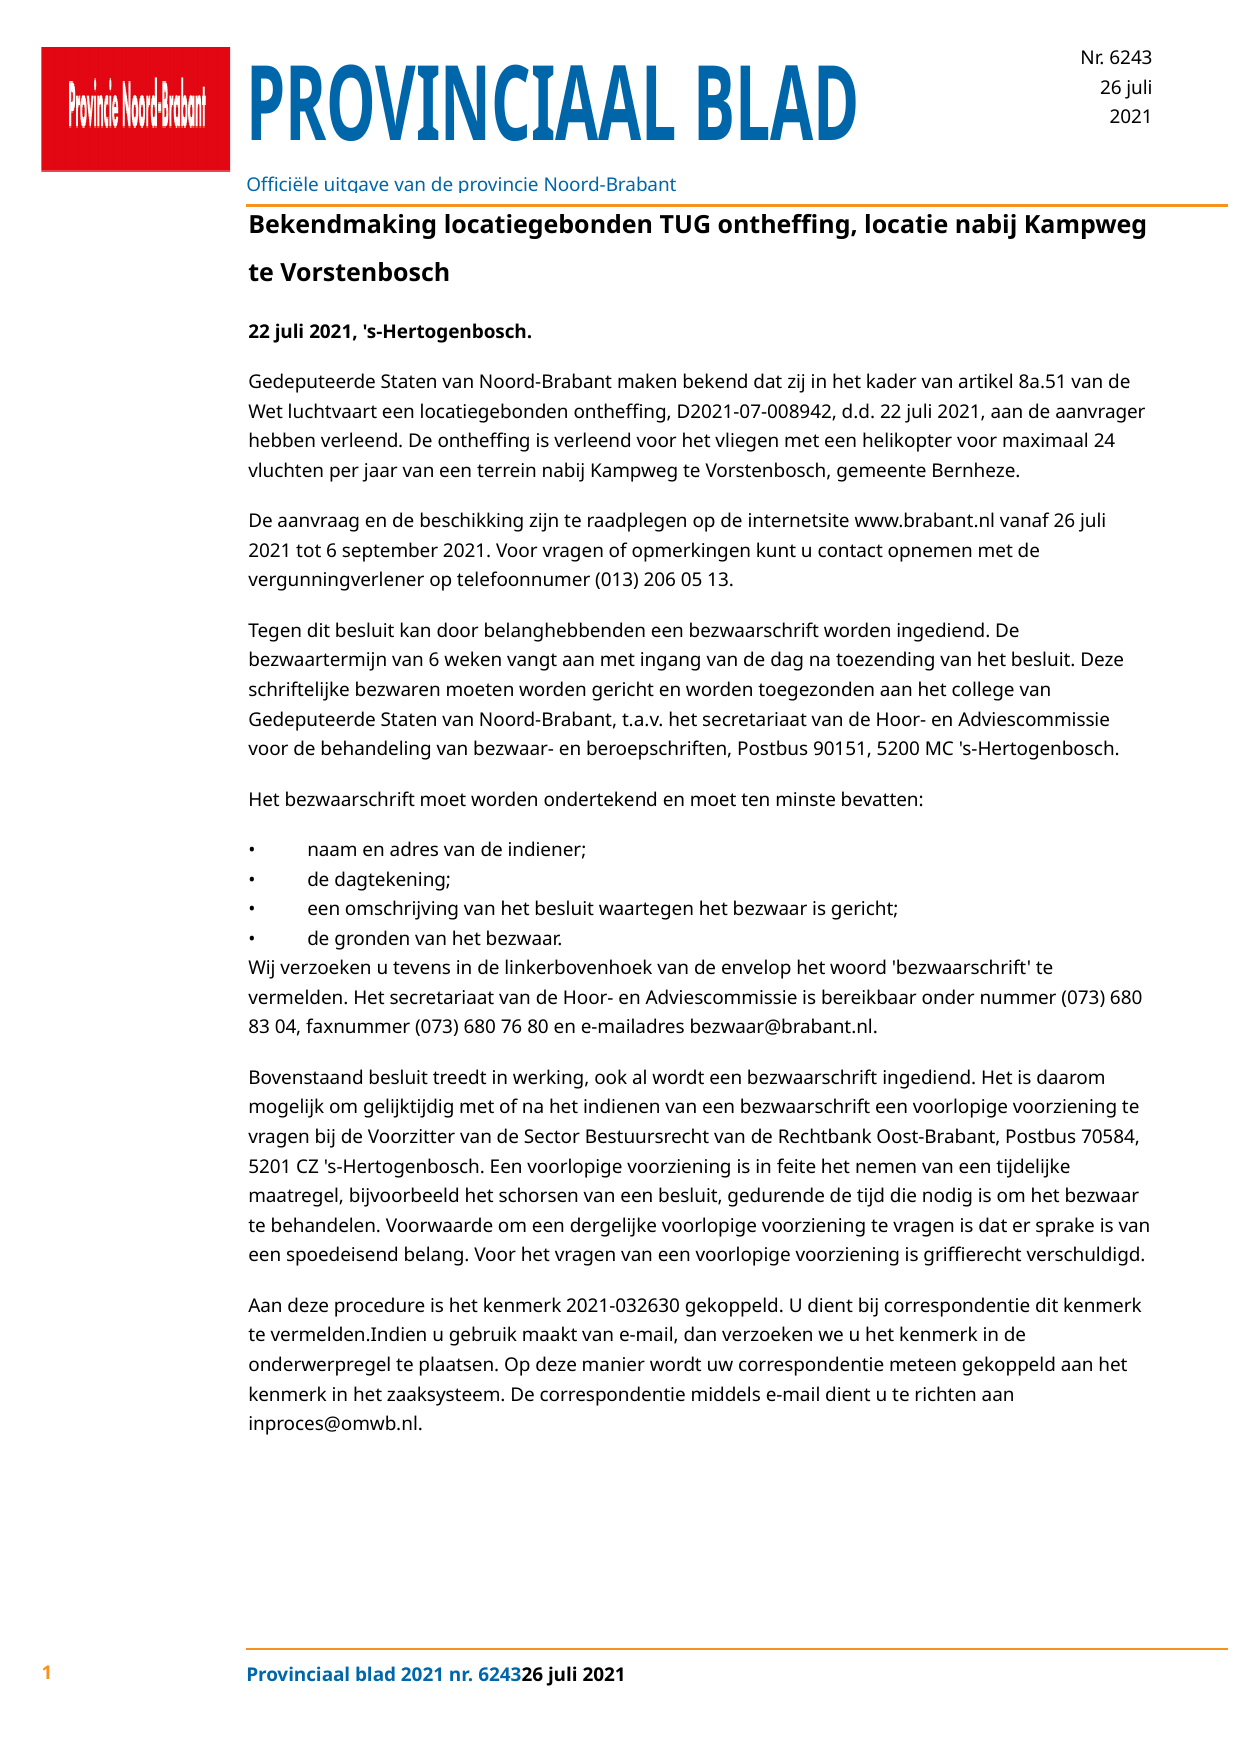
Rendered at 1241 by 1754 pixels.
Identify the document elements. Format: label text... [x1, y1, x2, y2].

list een omschrijving van het besluit waartegen het bezwaar is gericht; [248, 895, 1152, 921]
text Bovenstaand besluit treedt in werking, ook al wordt een bezwaarschrift ingediend. Het is daarom mogelijk om gelijktijdig met of na het indienen van een bezwaarschrift een voorlopige voorziening te vragen bij de Voorzitter van de Sector Bestuursrecht van de Rechtbank Oost-Brabant, Postbus 70584, 5201 CZ 's-Hertogenbosch. Een voorlopige voorziening is in feite het nemen van een tijdelijke maatregel, bijvoorbeeld het schorsen van een besluit, gedurende de tijd die nodig is om het bezwaar te behandelen. Voorwaarde om een dergelijke voorlopige voorziening te vragen is dat er sprake is van een spoedeisend belang. Voor het vragen van een voorlopige voorziening is griffierecht verschuldigd. [248, 1064, 1152, 1267]
list naam en adres van de indiener; [248, 836, 1152, 862]
list de dagtekening; [248, 866, 1152, 892]
text Aan deze procedure is het kenmerk 2021-032630 gekoppeld. U dient bij correspondentie dit kenmerk te vermelden.Indien u gebruik maakt van e-mail, dan verzoeken we u het kenmerk in de onderwerpregel te plaatsen. Op deze manier wordt uw correspondentie meteen gekoppeld aan het kenmerk in het zaaksysteem. De correspondentie middels e-mail dient u te richten aan inproces@omwb.nl. [248, 1292, 1152, 1436]
text Wij verzoeken u tevens in de linkerbovenhoek van de envelop het woord 'bezwaarschrift' te vermelden. Het secretariaat van de Hoor- en Adviescommissie is bereikbaar onder nummer (073) 680 83 04, faxnummer (073) 680 76 80 en e-mailadres bezwaar@brabant.nl. [248, 954, 1152, 1039]
text Het bezwaarschrift moet worden ondertekend en moet ten minste bevatten: [248, 786, 1152, 812]
picture [41, 47, 231, 172]
text Gedeputeerde Staten van Noord-Brabant maken bekend dat zij in het kader van artikel 8a.51 van de Wet luchtvaart een locatiegebonden ontheffing, D2021-07-008942, d.d. 22 juli 2021, aan de aanvrager hebben verleend. De ontheffing is verleend voor het vliegen met een helikopter voor maximaal 24 vluchten per jaar van een terrein nabij Kampweg te Vorstenbosch, gemeente Bernheze. [248, 368, 1152, 483]
text Bekendmaking locatiegebonden TUG ontheffing, locatie nabij Kampweg te Vorstenbosch [248, 207, 1152, 288]
text 22 juli 2021, 's-Hertogenbosch. [248, 318, 1152, 344]
text Tegen dit besluit kan door belanghebbenden een bezwaarschrift worden ingediend. De bezwaartermijn van 6 weken vangt aan met ingang van de dag na toezending van het besluit. Deze schriftelijke bezwaren moeten worden gericht en worden toegezonden aan het college van Gedeputeerde Staten van Noord-Brabant, t.a.v. het secretariaat van de Hoor- en Adviescommissie voor de behandeling van bezwaar- en beroepschriften, Postbus 90151, 5200 MC 's-Hertogenbosch. [248, 617, 1152, 761]
list de gronden van het bezwaar. [248, 925, 1152, 951]
text De aanvraag en de beschikking zijn te raadplegen op de internetsite www.brabant.nl vanaf 26 juli 2021 tot 6 september 2021. Voor vragen of opmerkingen kunt u contact opnemen met de vergunningverlener op telefoonnumer (013) 206 05 13. [248, 507, 1152, 592]
